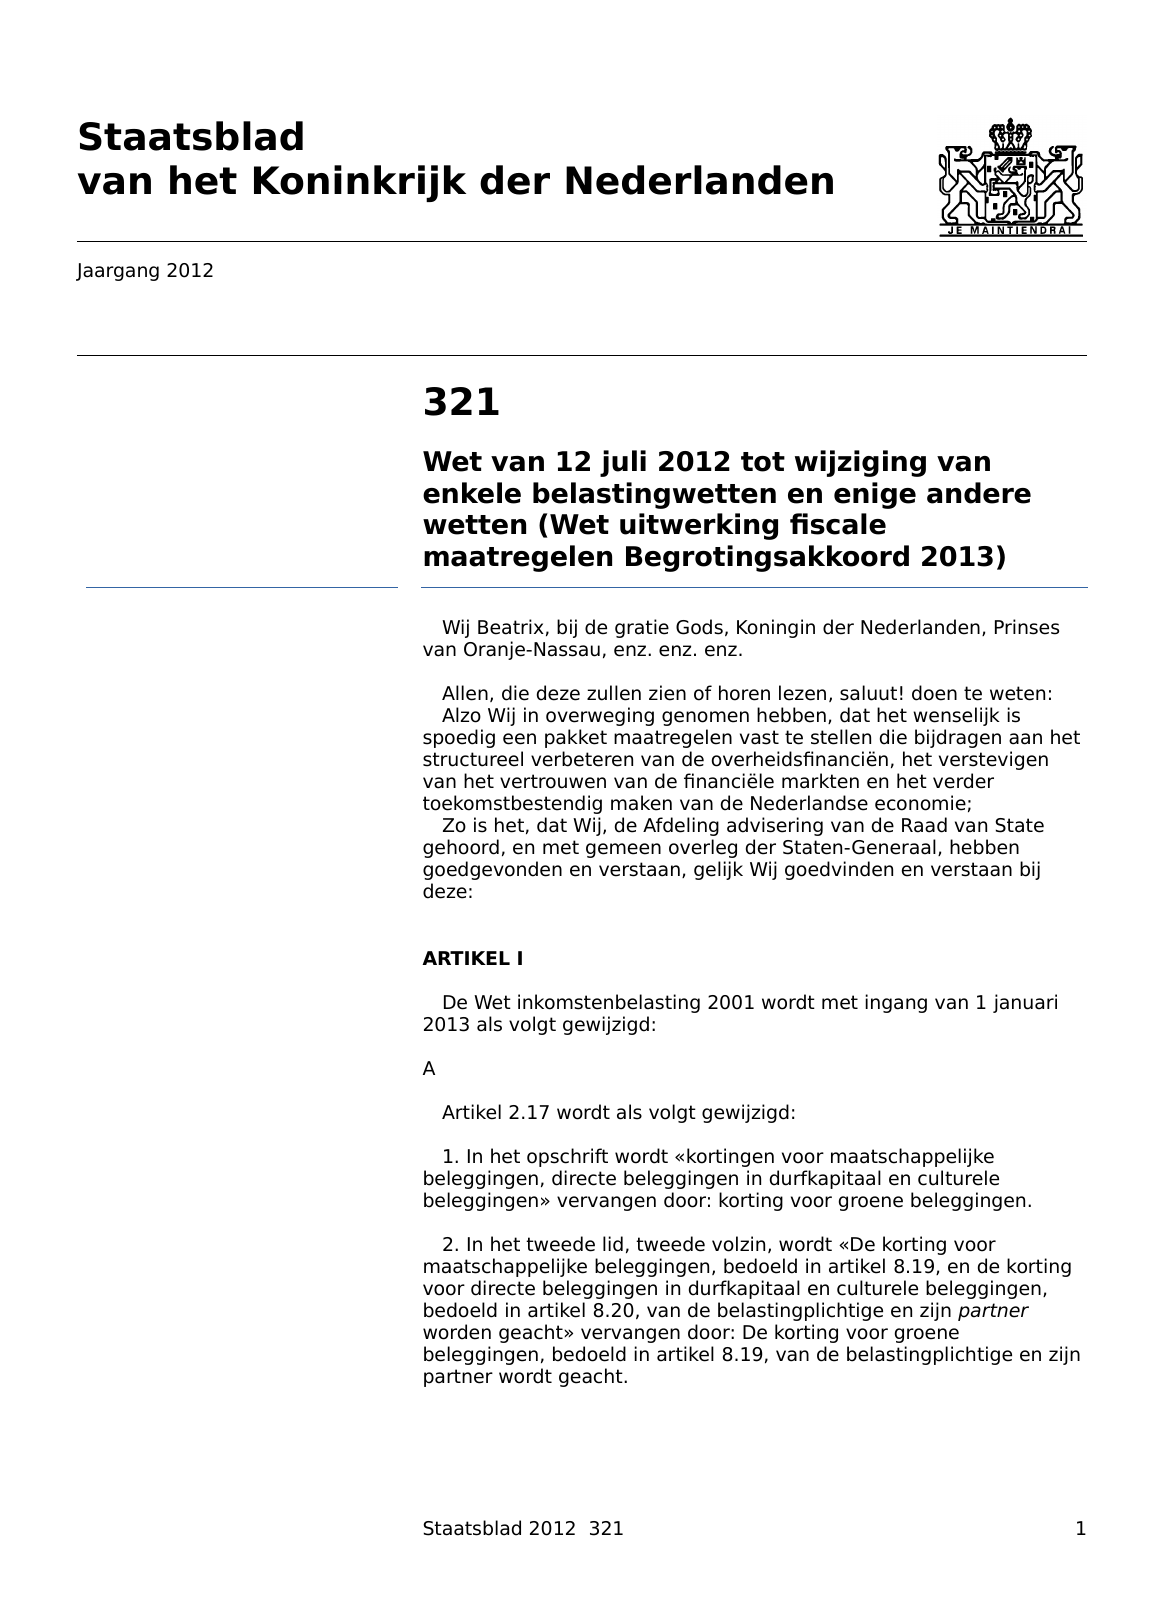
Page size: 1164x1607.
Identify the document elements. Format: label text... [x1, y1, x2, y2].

text Alzo Wij in overweging genomen hebben, dat het wenselijk is spoedig een pakket maatregelen vast te stellen die bijdragen aan het structureel verbeteren van de overheidsfinanciën, het verstevigen van het vertrouwen van de financiële markten en het verder toekomstbestendig maken van de Nederlandse economie; [422, 705, 1087, 815]
text 2. In het tweede lid, tweede volzin, wordt «De korting voor maatschappelijke beleggingen, bedoeld in artikel 8.19, en de korting voor directe beleggingen in durfkapitaal en culturele beleggingen, bedoeld in artikel 8.20, van de belastingplichtige en zijn partner worden geacht» vervangen door: De korting voor groene beleggingen, bedoeld in artikel 8.19, van de belastingplichtige en zijn partner wordt geacht. [422, 1234, 1087, 1388]
text 1. In het opschrift wordt «kortingen voor maatschappelijke beleggingen, directe beleggingen in durfkapitaal en culturele beleggingen» vervangen door: korting voor groene beleggingen. [422, 1146, 1087, 1212]
subtitle 321 [422, 381, 1087, 424]
table_header Staatsblad van het Koninkrijk der Nederlanden [77, 100, 886, 241]
subtitle ARTIKEL I [422, 947, 1087, 969]
text Artikel 2.17 wordt als volgt gewijzigd: [422, 1102, 1087, 1124]
text De Wet inkomstenbelasting 2001 wordt met ingang van 1 januari 2013 als volgt gewijzigd: [422, 992, 1087, 1036]
table_header [886, 100, 1087, 241]
text Wet van 12 juli 2012 tot wijziging van enkele belastingwetten en enige andere wetten (Wet uitwerking fiscale maatregelen Begrotingsakkoord 2013) [422, 447, 1087, 573]
text A [422, 1058, 1087, 1080]
text Allen, die deze zullen zien of horen lezen, saluut! doen te weten: [422, 683, 1087, 705]
text Wij Beatrix, bij de gratie Gods, Koningin der Nederlanden, Prinses van Oranje-Nassau, enz. enz. enz. [422, 617, 1087, 661]
picture [936, 115, 1087, 240]
text Zo is het, dat Wij, de Afdeling advisering van de Raad van State gehoord, en met gemeen overleg der Staten-Generaal, hebben goedgevonden en verstaan, gelijk Wij goedvinden en verstaan bij deze: [422, 815, 1087, 903]
table_cell Jaargang 2012 [77, 242, 1087, 355]
